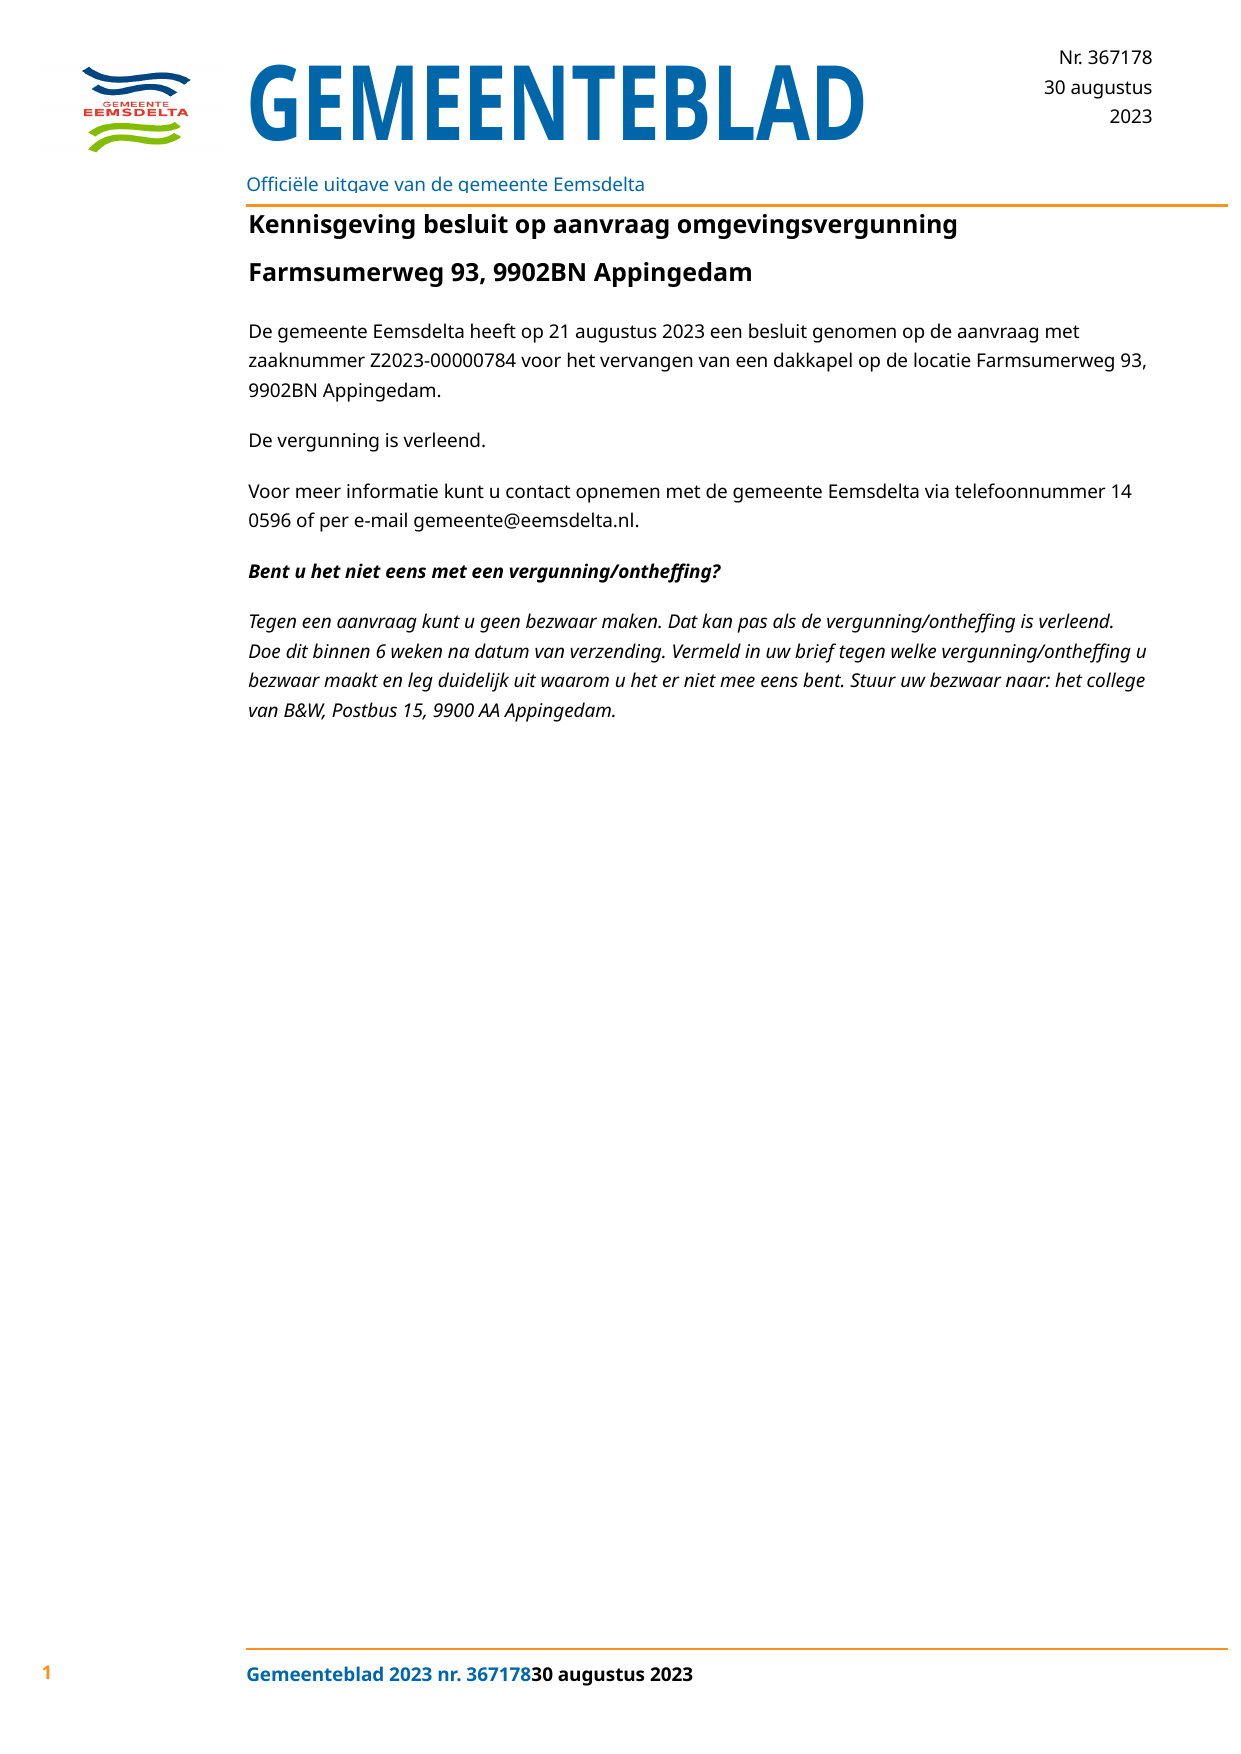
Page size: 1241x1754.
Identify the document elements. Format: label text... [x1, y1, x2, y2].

text Bent u het niet eens met een vergunning/ontheffing? [248, 558, 1152, 584]
picture [41, 47, 231, 172]
text De gemeente Eemsdelta heeft op 21 augustus 2023 een besluit genomen op de aanvraag met zaaknummer Z2023-00000784 voor het vervangen van een dakkapel op de locatie Farmsumerweg 93, 9902BN Appingedam. [248, 318, 1152, 403]
text Kennisgeving besluit op aanvraag omgevingsvergunning Farmsumerweg 93, 9902BN Appingedam [248, 207, 1152, 288]
text Tegen een aanvraag kunt u geen bezwaar maken. Dat kan pas als de vergunning/ontheffing is verleend. Doe dit binnen 6 weken na datum van verzending. Vermeld in uw brief tegen welke vergunning/ontheffing u bezwaar maakt en leg duidelijk uit waarom u het er niet mee eens bent. Stuur uw bezwaar naar: het college van B&W, Postbus 15, 9900 AA Appingedam. [248, 608, 1152, 723]
text Voor meer informatie kunt u contact opnemen met de gemeente Eemsdelta via telefoonnummer 14 0596 of per e-mail gemeente@eemsdelta.nl. [248, 478, 1152, 533]
text De vergunning is verleend. [248, 427, 1152, 453]
